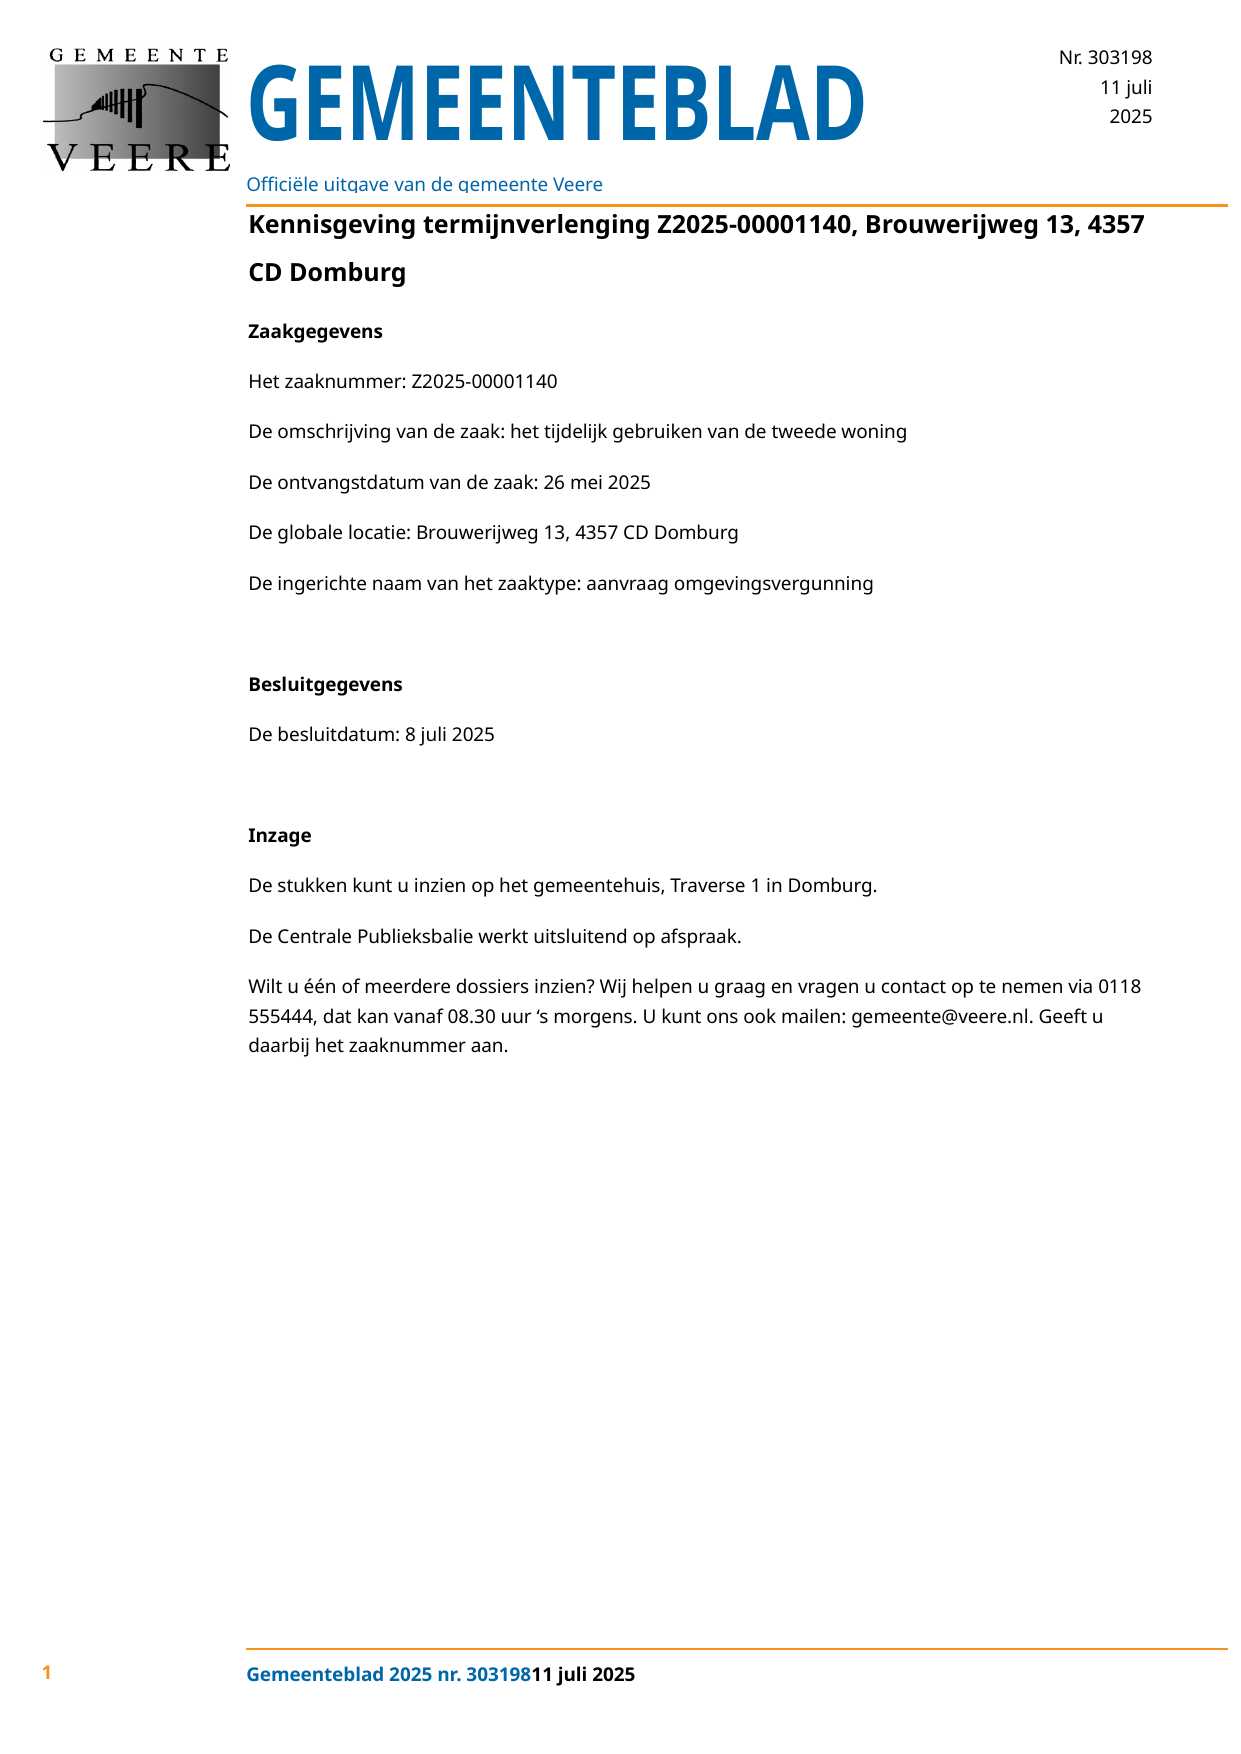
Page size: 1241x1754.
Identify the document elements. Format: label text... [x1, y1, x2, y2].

text Wilt u één of meerdere dossiers inzien? Wij helpen u graag en vragen u contact op te nemen via 0118 555444, dat kan vanaf 08.30 uur ‘s morgens. U kunt ons ook mailen: gemeente@veere.nl. Geeft u daarbij het zaaknummer aan. [248, 973, 1152, 1058]
text De Centrale Publieksbalie werkt uitsluitend op afspraak. [248, 923, 1152, 949]
text De omschrijving van de zaak: het tijdelijk gebruiken van de tweede woning [248, 419, 1152, 444]
text De ingerichte naam van het zaaktype: aanvraag omgevingsvergunning [248, 570, 1152, 596]
text De stukken kunt u inzien op het gemeentehuis, Traverse 1 in Domburg. [248, 872, 1152, 898]
text De globale locatie: Brouwerijweg 13, 4357 CD Domburg [248, 519, 1152, 545]
picture [41, 47, 231, 172]
text Kennisgeving termijnverlenging Z2025-00001140, Brouwerijweg 13, 4357 CD Domburg [248, 207, 1152, 288]
text Zaakgegevens [248, 318, 1152, 344]
text De besluitdatum: 8 juli 2025 [248, 721, 1152, 747]
text De ontvangstdatum van de zaak: 26 mei 2025 [248, 469, 1152, 495]
text Besluitgegevens [248, 671, 1152, 697]
text Het zaaknummer: Z2025-00001140 [248, 368, 1152, 394]
text Inzage [248, 822, 1152, 848]
